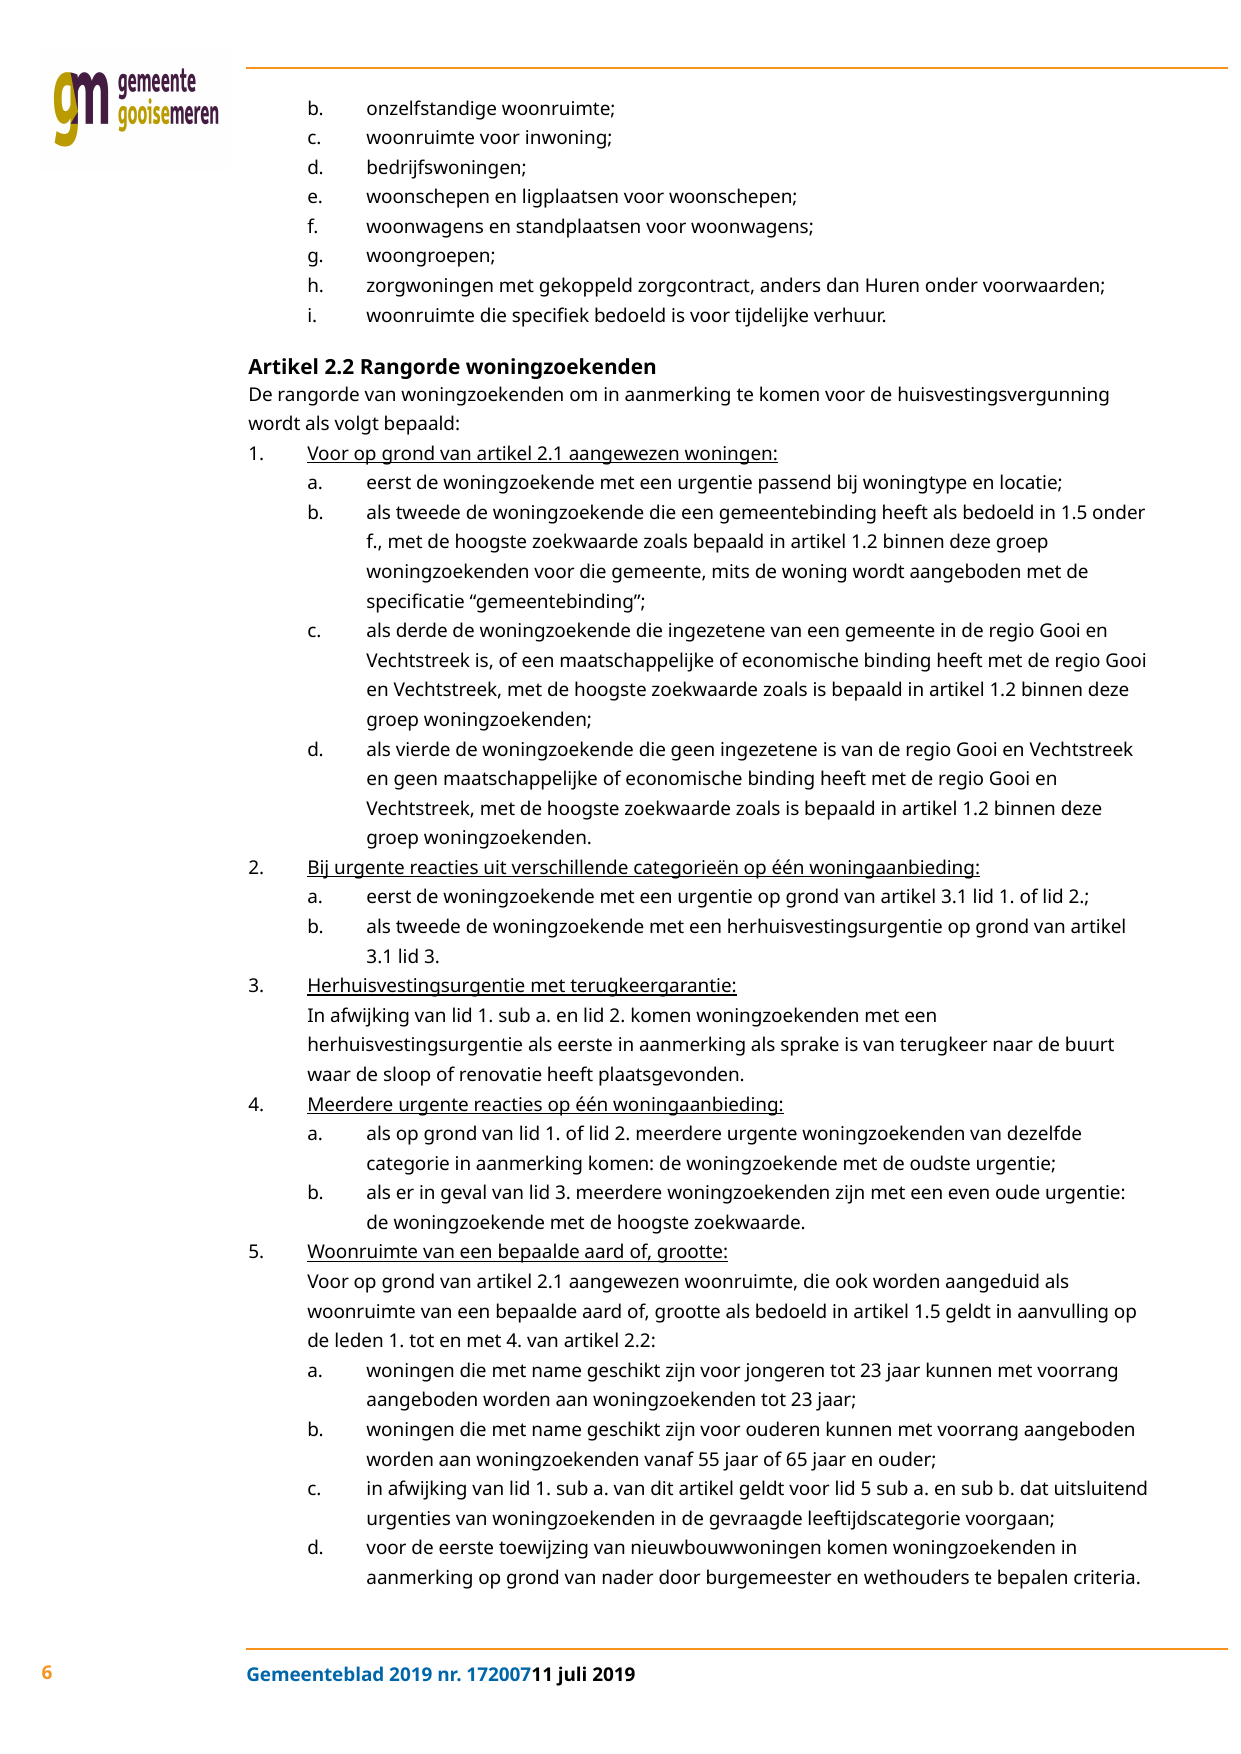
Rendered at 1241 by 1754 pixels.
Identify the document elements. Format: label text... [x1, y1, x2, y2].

list onzelfstandige woonruimte; [307, 95, 1152, 121]
list woonwagens en standplaatsen voor woonwagens; [307, 213, 1152, 239]
list woongroepen; [307, 243, 1152, 268]
list als tweede de woningzoekende met een herhuisvestingsurgentie op grond van artikel 3.1 lid 3. [307, 913, 1152, 968]
list Woonruimte van een bepaalde aard of, grootte: [248, 1239, 1152, 1264]
text Artikel 2.2 Rangorde woningzoekenden [248, 352, 1152, 381]
list eerst de woningzoekende met een urgentie op grond van artikel 3.1 lid 1. of lid 2.; [307, 884, 1152, 909]
list in afwijking van lid 1. sub a. van dit artikel geldt voor lid 5 sub a. en sub b. dat uitsluitend urgenties van woningzoekenden in de gevraagde leeftijdscategorie voorgaan; [307, 1475, 1152, 1531]
list woonruimte voor inwoning; [307, 124, 1152, 150]
list In afwijking van lid 1. sub a. en lid 2. komen woningzoekenden met een herhuisvestingsurgentie als eerste in aanmerking als sprake is van terugkeer naar de buurt waar de sloop of renovatie heeft plaatsgevonden. [248, 1002, 1152, 1087]
list eerst de woningzoekende met een urgentie passend bij woningtype en locatie; [307, 469, 1152, 495]
list woonschepen en ligplaatsen voor woonschepen; [307, 183, 1152, 209]
list als vierde de woningzoekende die geen ingezetene is van de regio Gooi en Vechtstreek en geen maatschappelijke of economische binding heeft met de regio Gooi en Vechtstreek, met de hoogste zoekwaarde zoals is bepaald in artikel 1.2 binnen deze groep woningzoekenden. [307, 736, 1152, 850]
text De rangorde van woningzoekenden om in aanmerking te komen voor de huisvestingsvergunning wordt als volgt bepaald: [248, 381, 1152, 436]
list als op grond van lid 1. of lid 2. meerdere urgente woningzoekenden van dezelfde categorie in aanmerking komen: de woningzoekende met de oudste urgentie; [307, 1120, 1152, 1176]
list Herhuisvestingsurgentie met terugkeergarantie: [248, 972, 1152, 998]
list woningen die met name geschikt zijn voor ouderen kunnen met voorrang aangeboden worden aan woningzoekenden vanaf 55 jaar of 65 jaar en ouder; [307, 1416, 1152, 1471]
list als derde de woningzoekende die ingezetene van een gemeente in de regio Gooi en Vechtstreek is, of een maatschappelijke of economische binding heeft met de regio Gooi en Vechtstreek, met de hoogste zoekwaarde zoals is bepaald in artikel 1.2 binnen deze groep woningzoekenden; [307, 617, 1152, 732]
list voor de eerste toewijzing van nieuwbouwwoningen komen woningzoekenden in aanmerking op grond van nader door burgemeester en wethouders te bepalen criteria. [307, 1534, 1152, 1590]
list als tweede de woningzoekende die een gemeentebinding heeft als bedoeld in 1.5 onder f., met de hoogste zoekwaarde zoals bepaald in artikel 1.2 binnen deze groep woningzoekenden voor die gemeente, mits de woning wordt aangeboden met de specificatie “gemeentebinding”; [307, 499, 1152, 613]
list bedrijfswoningen; [307, 154, 1152, 180]
picture [41, 47, 231, 172]
list zorgwoningen met gekoppeld zorgcontract, anders dan Huren onder voorwaarden; [307, 272, 1152, 298]
list Bij urgente reacties uit verschillende categorieën op één woningaanbieding: [248, 854, 1152, 880]
list woningen die met name geschikt zijn voor jongeren tot 23 jaar kunnen met voorrang aangeboden worden aan woningzoekenden tot 23 jaar; [307, 1357, 1152, 1412]
list Meerdere urgente reacties op één woningaanbieding: [248, 1091, 1152, 1116]
list Voor op grond van artikel 2.1 aangewezen woonruimte, die ook worden aangeduid als woonruimte van een bepaalde aard of, grootte als bedoeld in artikel 1.5 geldt in aanvulling op de leden 1. tot en met 4. van artikel 2.2: [248, 1268, 1152, 1353]
list woonruimte die specifiek bedoeld is voor tijdelijke verhuur. [307, 302, 1152, 328]
list als er in geval van lid 3. meerdere woningzoekenden zijn met een even oude urgentie: de woningzoekende met de hoogste zoekwaarde. [307, 1179, 1152, 1235]
list Voor op grond van artikel 2.1 aangewezen woningen: [248, 440, 1152, 466]
